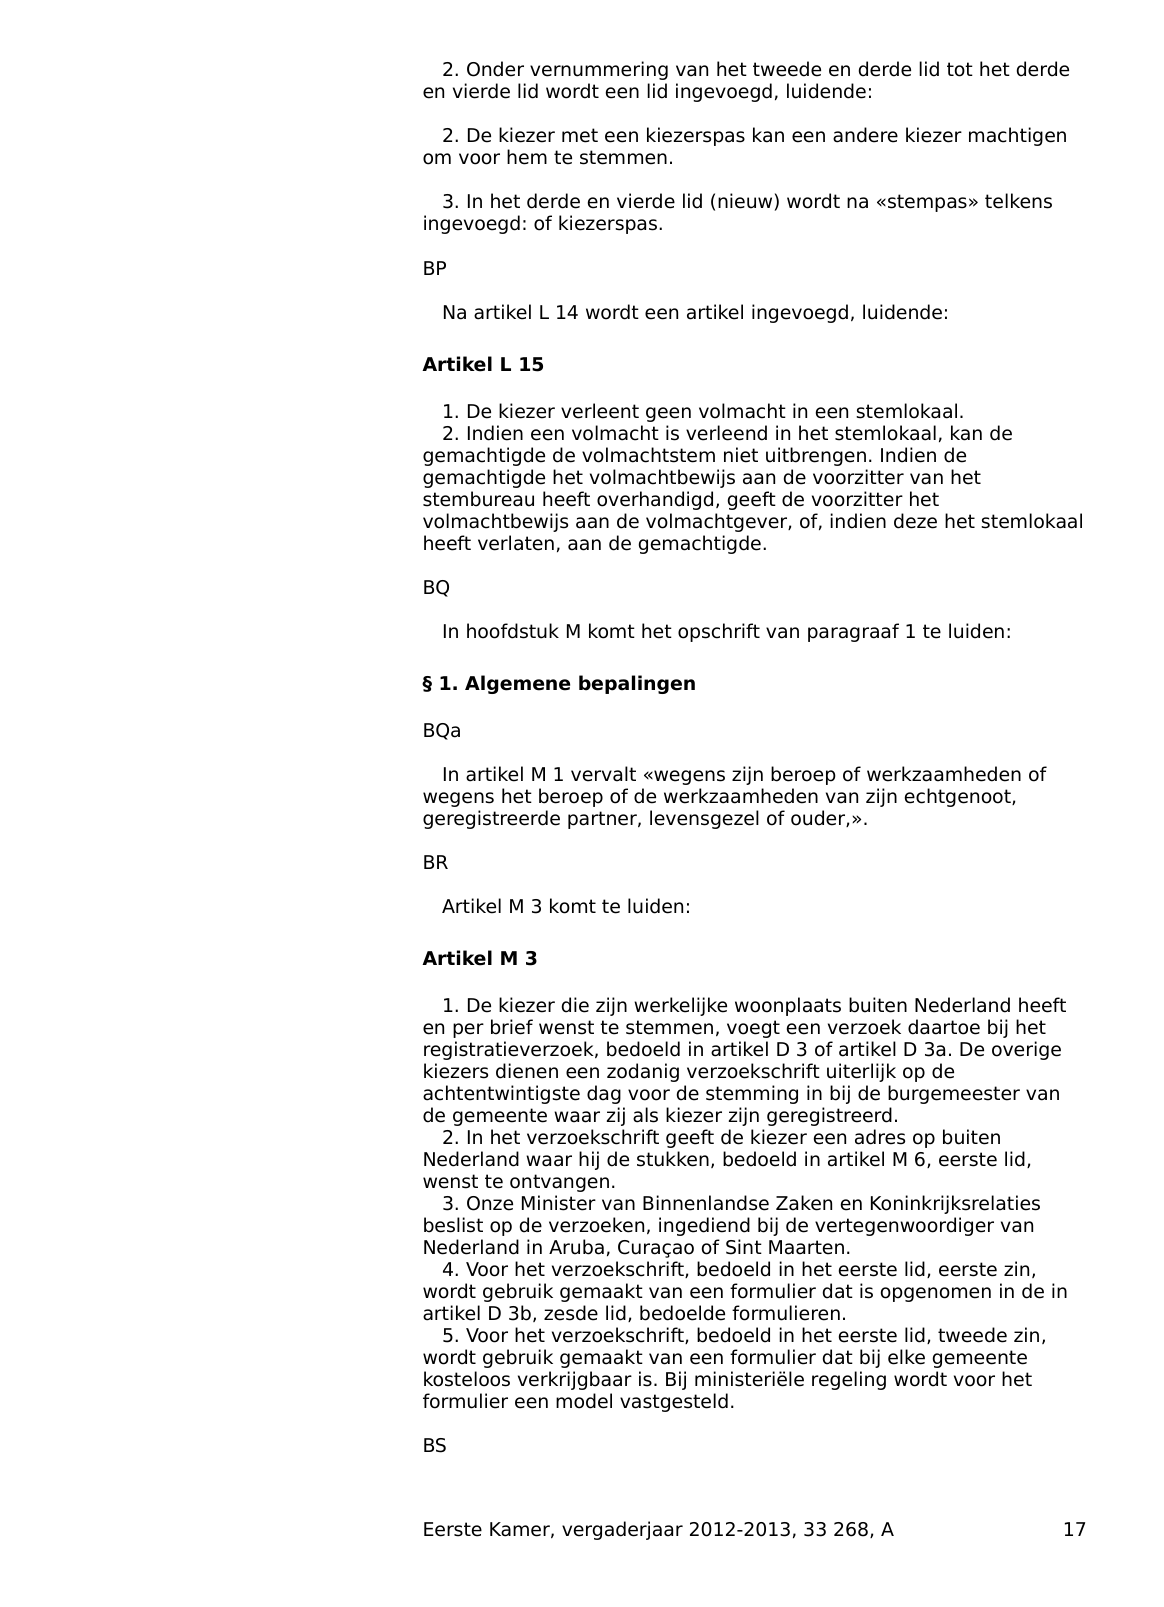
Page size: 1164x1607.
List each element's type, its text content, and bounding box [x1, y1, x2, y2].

text BQ [422, 577, 1087, 599]
text BS [422, 1435, 1087, 1457]
text BR [422, 852, 1087, 874]
text Artikel M 3 komt te luiden: [422, 896, 1087, 918]
text 3. In het derde en vierde lid (nieuw) wordt na «stempas» telkens ingevoegd: of kiezerspas. [422, 191, 1087, 235]
text BQa [422, 720, 1087, 742]
text 2. Onder vernummering van het tweede en derde lid tot het derde en vierde lid wordt een lid ingevoegd, luidende: [422, 59, 1087, 103]
text In artikel M 1 vervalt «wegens zijn beroep of werkzaamheden of wegens het beroep of de werkzaamheden van zijn echtgenoot, geregistreerde partner, levensgezel of ouder,». [422, 764, 1087, 830]
text 2. Indien een volmacht is verleend in het stemlokaal, kan de gemachtigde de volmachtstem niet uitbrengen. Indien de gemachtigde het volmachtbewijs aan de voorzitter van het stembureau heeft overhandigd, geeft de voorzitter het volmachtbewijs aan de volmachtgever, of, indien deze het stemlokaal heeft verlaten, aan de gemachtigde. [422, 423, 1087, 554]
text Na artikel L 14 wordt een artikel ingevoegd, luidende: [422, 302, 1087, 324]
text 4. Voor het verzoekschrift, bedoeld in het eerste lid, eerste zin, wordt gebruik gemaakt van een formulier dat is opgenomen in de in artikel D 3b, zesde lid, bedoelde formulieren. [422, 1259, 1087, 1325]
text In hoofdstuk M komt het opschrift van paragraaf 1 te luiden: [422, 621, 1087, 643]
text 1. De kiezer verleent geen volmacht in een stemlokaal. [422, 401, 1087, 423]
text 3. Onze Minister van Binnenlandse Zaken en Koninkrijksrelaties beslist op de verzoeken, ingediend bij de vertegenwoordiger van Nederland in Aruba, Curaçao of Sint Maarten. [422, 1193, 1087, 1259]
subtitle § 1. Algemene bepalingen [422, 673, 1087, 695]
text 1. De kiezer die zijn werkelijke woonplaats buiten Nederland heeft en per brief wenst te stemmen, voegt een verzoek daartoe bij het registratieverzoek, bedoeld in artikel D 3 of artikel D 3a. De overige kiezers dienen een zodanig verzoekschrift uiterlijk op de achtentwintigste dag voor de stemming in bij de burgemeester van de gemeente waar zij als kiezer zijn geregistreerd. [422, 995, 1087, 1127]
subtitle Artikel M 3 [422, 948, 1087, 970]
text 5. Voor het verzoekschrift, bedoeld in het eerste lid, tweede zin, wordt gebruik gemaakt van een formulier dat bij elke gemeente kosteloos verkrijgbaar is. Bij ministeriële regeling wordt voor het formulier een model vastgesteld. [422, 1325, 1087, 1413]
text BP [422, 257, 1087, 279]
text 2. De kiezer met een kiezerspas kan een andere kiezer machtigen om voor hem te stemmen. [422, 125, 1087, 169]
subtitle Artikel L 15 [422, 354, 1087, 376]
text 2. In het verzoekschrift geeft de kiezer een adres op buiten Nederland waar hij de stukken, bedoeld in artikel M 6, eerste lid, wenst te ontvangen. [422, 1127, 1087, 1193]
